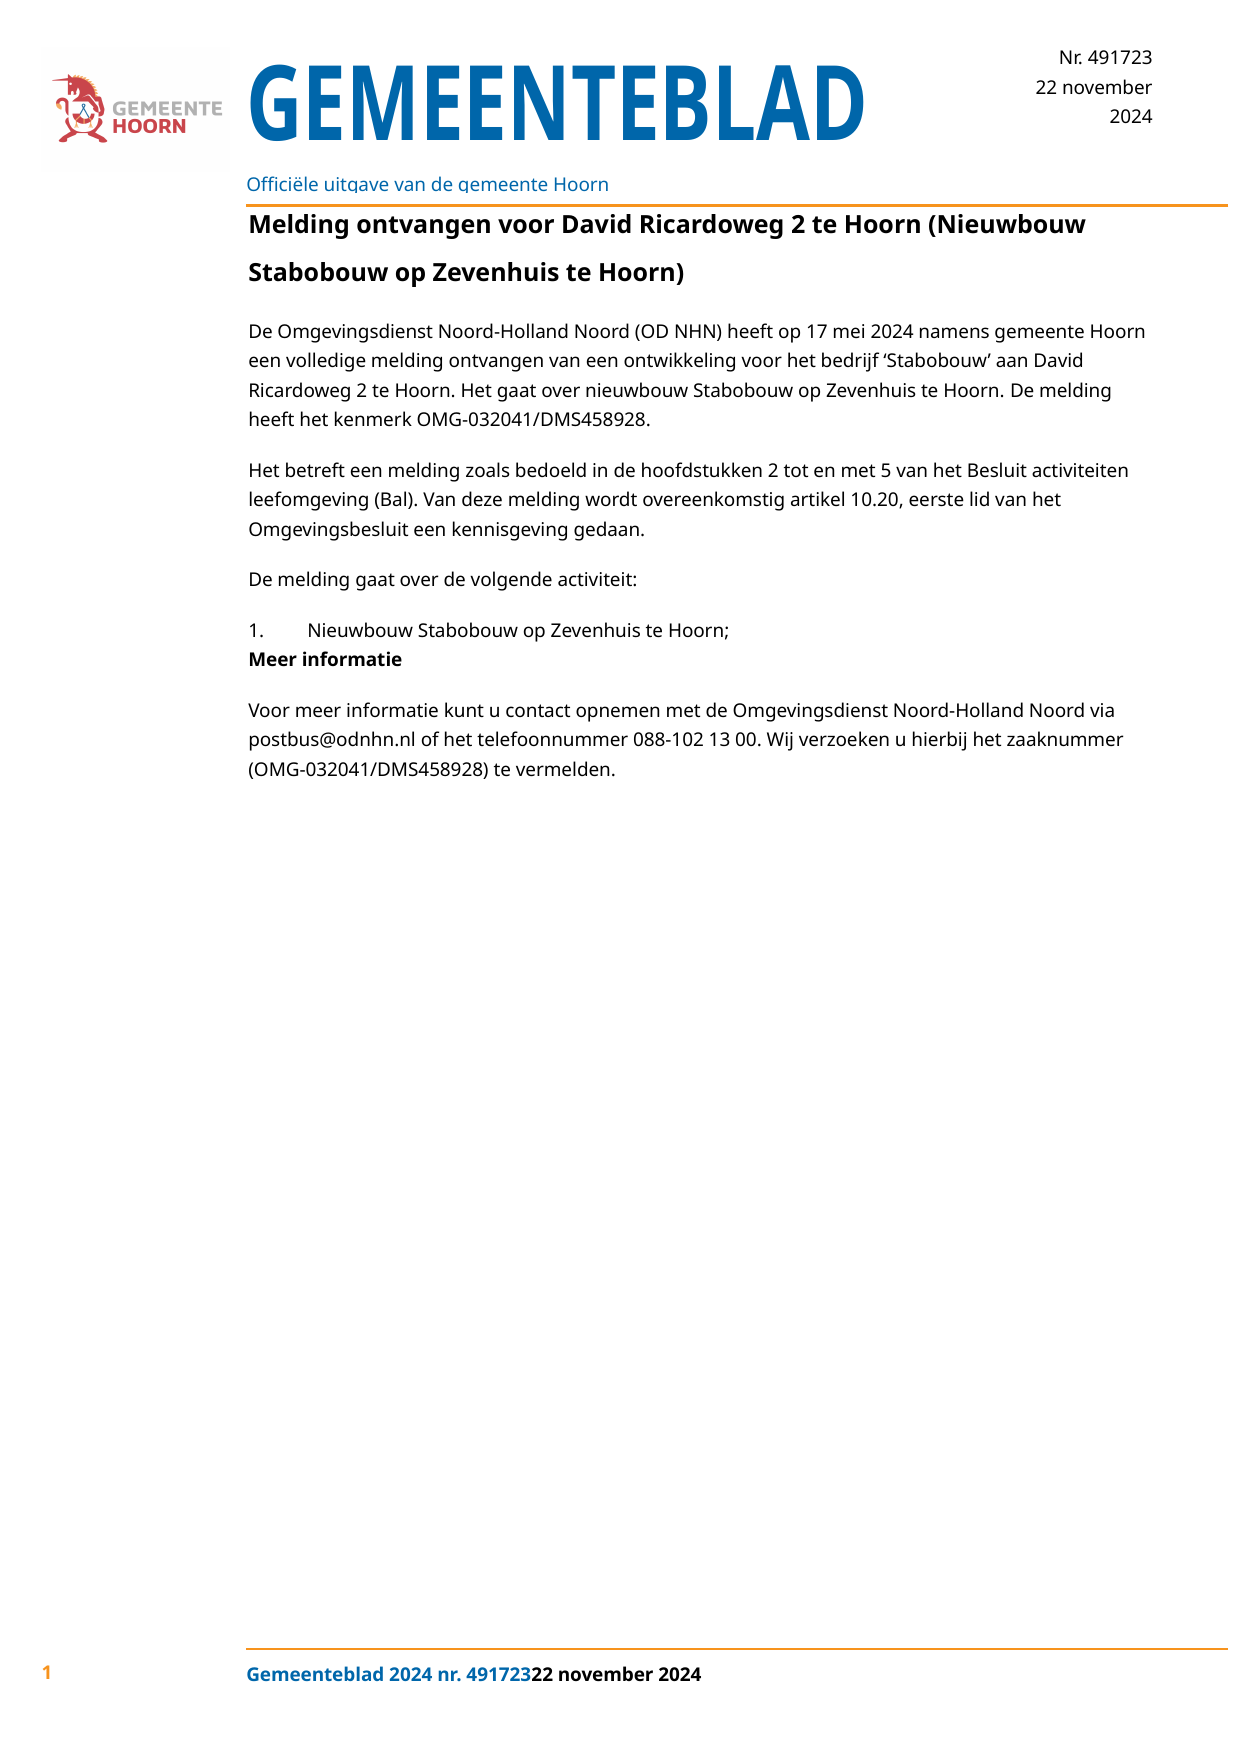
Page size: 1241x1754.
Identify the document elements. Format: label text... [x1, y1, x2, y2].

list Nieuwbouw Stabobouw op Zevenhuis te Hoorn; [248, 617, 1152, 643]
picture [41, 47, 231, 172]
text Meer informatie [248, 647, 1152, 672]
text Het betreft een melding zoals bedoeld in de hoofdstukken 2 tot en met 5 van het Besluit activiteiten leefomgeving (Bal). Van deze melding wordt overeenkomstig artikel 10.20, eerste lid van het Omgevingsbesluit een kennisgeving gedaan. [248, 457, 1152, 542]
text De Omgevingsdienst Noord-Holland Noord (OD NHN) heeft op 17 mei 2024 namens gemeente Hoorn een volledige melding ontvangen van een ontwikkeling voor het bedrijf ‘Stabobouw’ aan David Ricardoweg 2 te Hoorn. Het gaat over nieuwbouw Stabobouw op Zevenhuis te Hoorn. De melding heeft het kenmerk OMG-032041/DMS458928. [248, 318, 1152, 432]
text De melding gaat over de volgende activiteit: [248, 567, 1152, 592]
text Voor meer informatie kunt u contact opnemen met de Omgevingsdienst Noord-Holland Noord via postbus@odnhn.nl of het telefoonnummer 088-102 13 00. Wij verzoeken u hierbij het zaaknummer (OMG-032041/DMS458928) te vermelden. [248, 697, 1152, 782]
text Melding ontvangen voor David Ricardoweg 2 te Hoorn (Nieuwbouw Stabobouw op Zevenhuis te Hoorn) [248, 207, 1152, 288]
